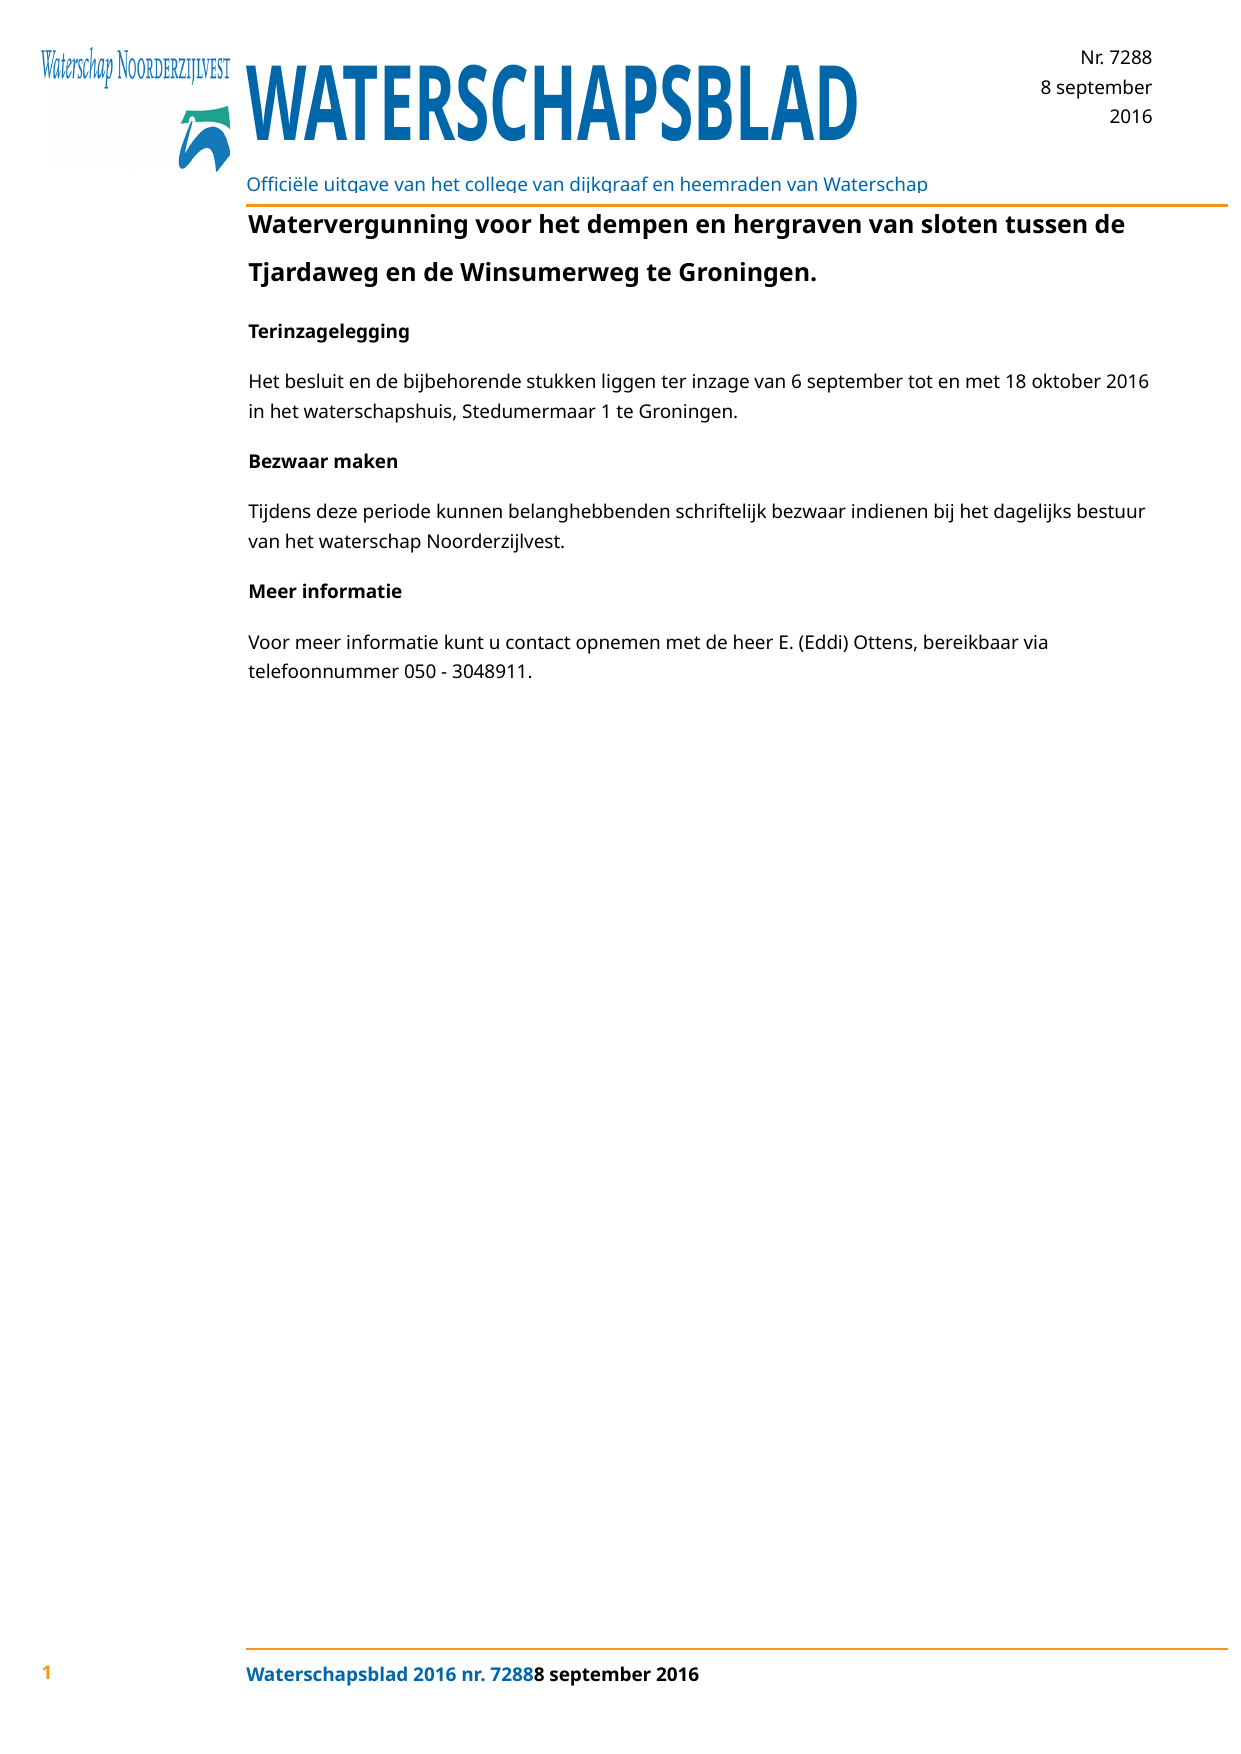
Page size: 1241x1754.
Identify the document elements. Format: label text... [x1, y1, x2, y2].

text Tijdens deze periode kunnen belanghebbenden schriftelijk bezwaar indienen bij het dagelijks bestuur van het waterschap Noorderzijlvest. [248, 499, 1152, 554]
text Het besluit en de bijbehorende stukken liggen ter inzage van 6 september tot en met 18 oktober 2016 in het waterschapshuis, Stedumermaar 1 te Groningen. [248, 368, 1152, 424]
text Watervergunning voor het dempen en hergraven van sloten tussen de Tjardaweg en de Winsumerweg te Groningen. [248, 207, 1152, 288]
text Bezwaar maken [248, 448, 1152, 474]
text Voor meer informatie kunt u contact opnemen met de heer E. (Eddi) Ottens, bereikbaar via telefoonnummer 050 - 3048911. [248, 629, 1152, 684]
picture [41, 47, 231, 172]
text Meer informatie [248, 579, 1152, 604]
text Terinzagelegging [248, 318, 1152, 344]
